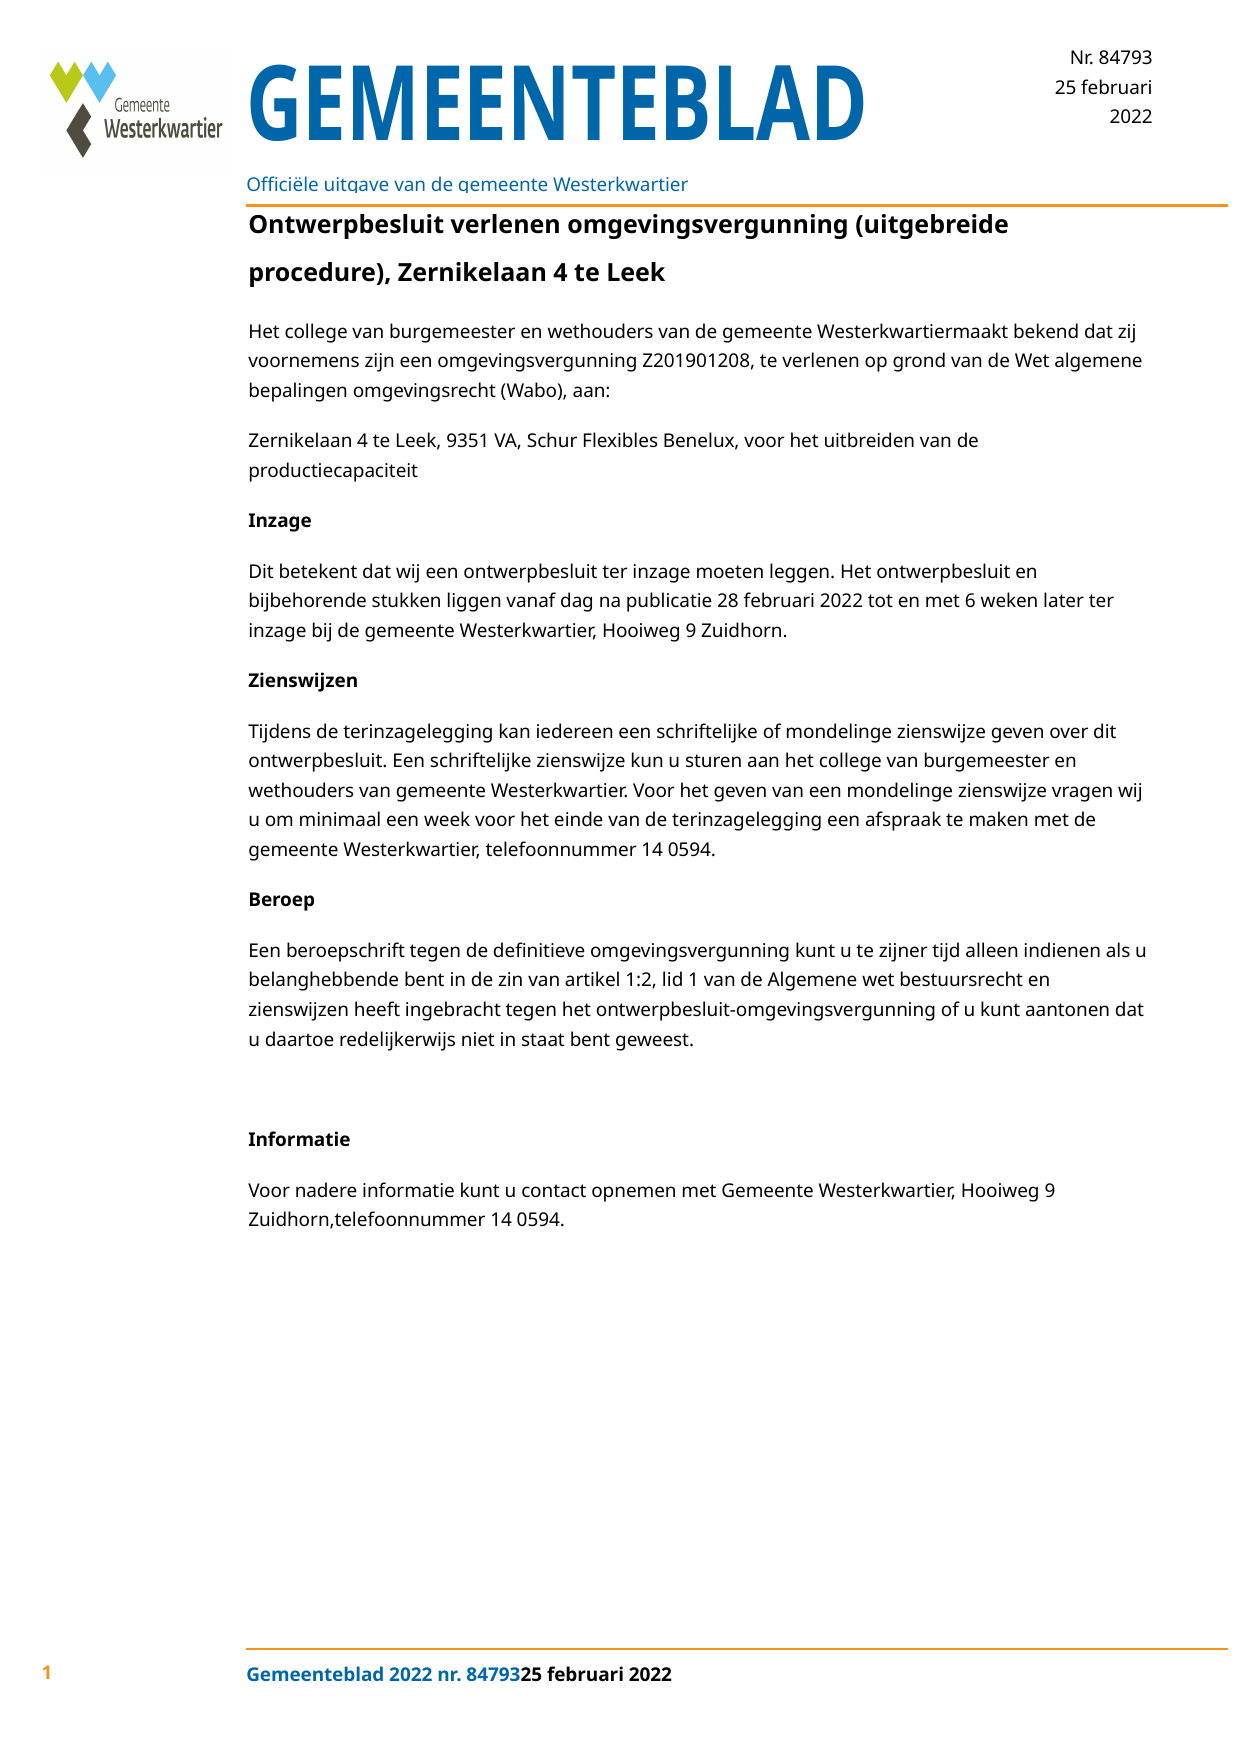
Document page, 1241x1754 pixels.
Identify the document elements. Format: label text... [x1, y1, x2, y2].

text Een beroepschrift tegen de definitieve omgevingsvergunning kunt u te zijner tijd alleen indienen als u belanghebbende bent in de zin van artikel 1:2, lid 1 van de Algemene wet bestuursrecht en zienswijzen heeft ingebracht tegen het ontwerpbesluit-omgevingsvergunning of u kunt aantonen dat u daartoe redelijkerwijs niet in staat bent geweest. [248, 937, 1152, 1052]
text Inzage [248, 507, 1152, 533]
text Ontwerpbesluit verlenen omgevingsvergunning (uitgebreide procedure), Zernikelaan 4 te Leek [248, 207, 1152, 288]
text Tijdens de terinzagelegging kan iedereen een schriftelijke of mondelinge zienswijze geven over dit ontwerpbesluit. Een schriftelijke zienswijze kun u sturen aan het college van burgemeester en wethouders van gemeente Westerkwartier. Voor het geven van een mondelinge zienswijze vragen wij u om minimaal een week voor het einde van de terinzagelegging een afspraak te maken met de gemeente Westerkwartier, telefoonnummer 14 0594. [248, 718, 1152, 862]
text Informatie [248, 1127, 1152, 1152]
text Beroep [248, 887, 1152, 912]
text Dit betekent dat wij een ontwerpbesluit ter inzage moeten leggen. Het ontwerpbesluit en bijbehorende stukken liggen vanaf dag na publicatie 28 februari 2022 tot en met 6 weken later ter inzage bij de gemeente Westerkwartier, Hooiweg 9 Zuidhorn. [248, 558, 1152, 643]
text Het college van burgemeester en wethouders van de gemeente Westerkwartiermaakt bekend dat zij voornemens zijn een omgevingsvergunning Z201901208, te verlenen op grond van de Wet algemene bepalingen omgevingsrecht (Wabo), aan: [248, 318, 1152, 403]
text Voor nadere informatie kunt u contact opnemen met Gemeente Westerkwartier, Hooiweg 9 Zuidhorn,telefoonnummer 14 0594. [248, 1177, 1152, 1232]
text Zernikelaan 4 te Leek, 9351 VA, Schur Flexibles Benelux, voor het uitbreiden van de productiecapaciteit [248, 427, 1152, 483]
picture [41, 47, 231, 172]
text Zienswijzen [248, 667, 1152, 693]
